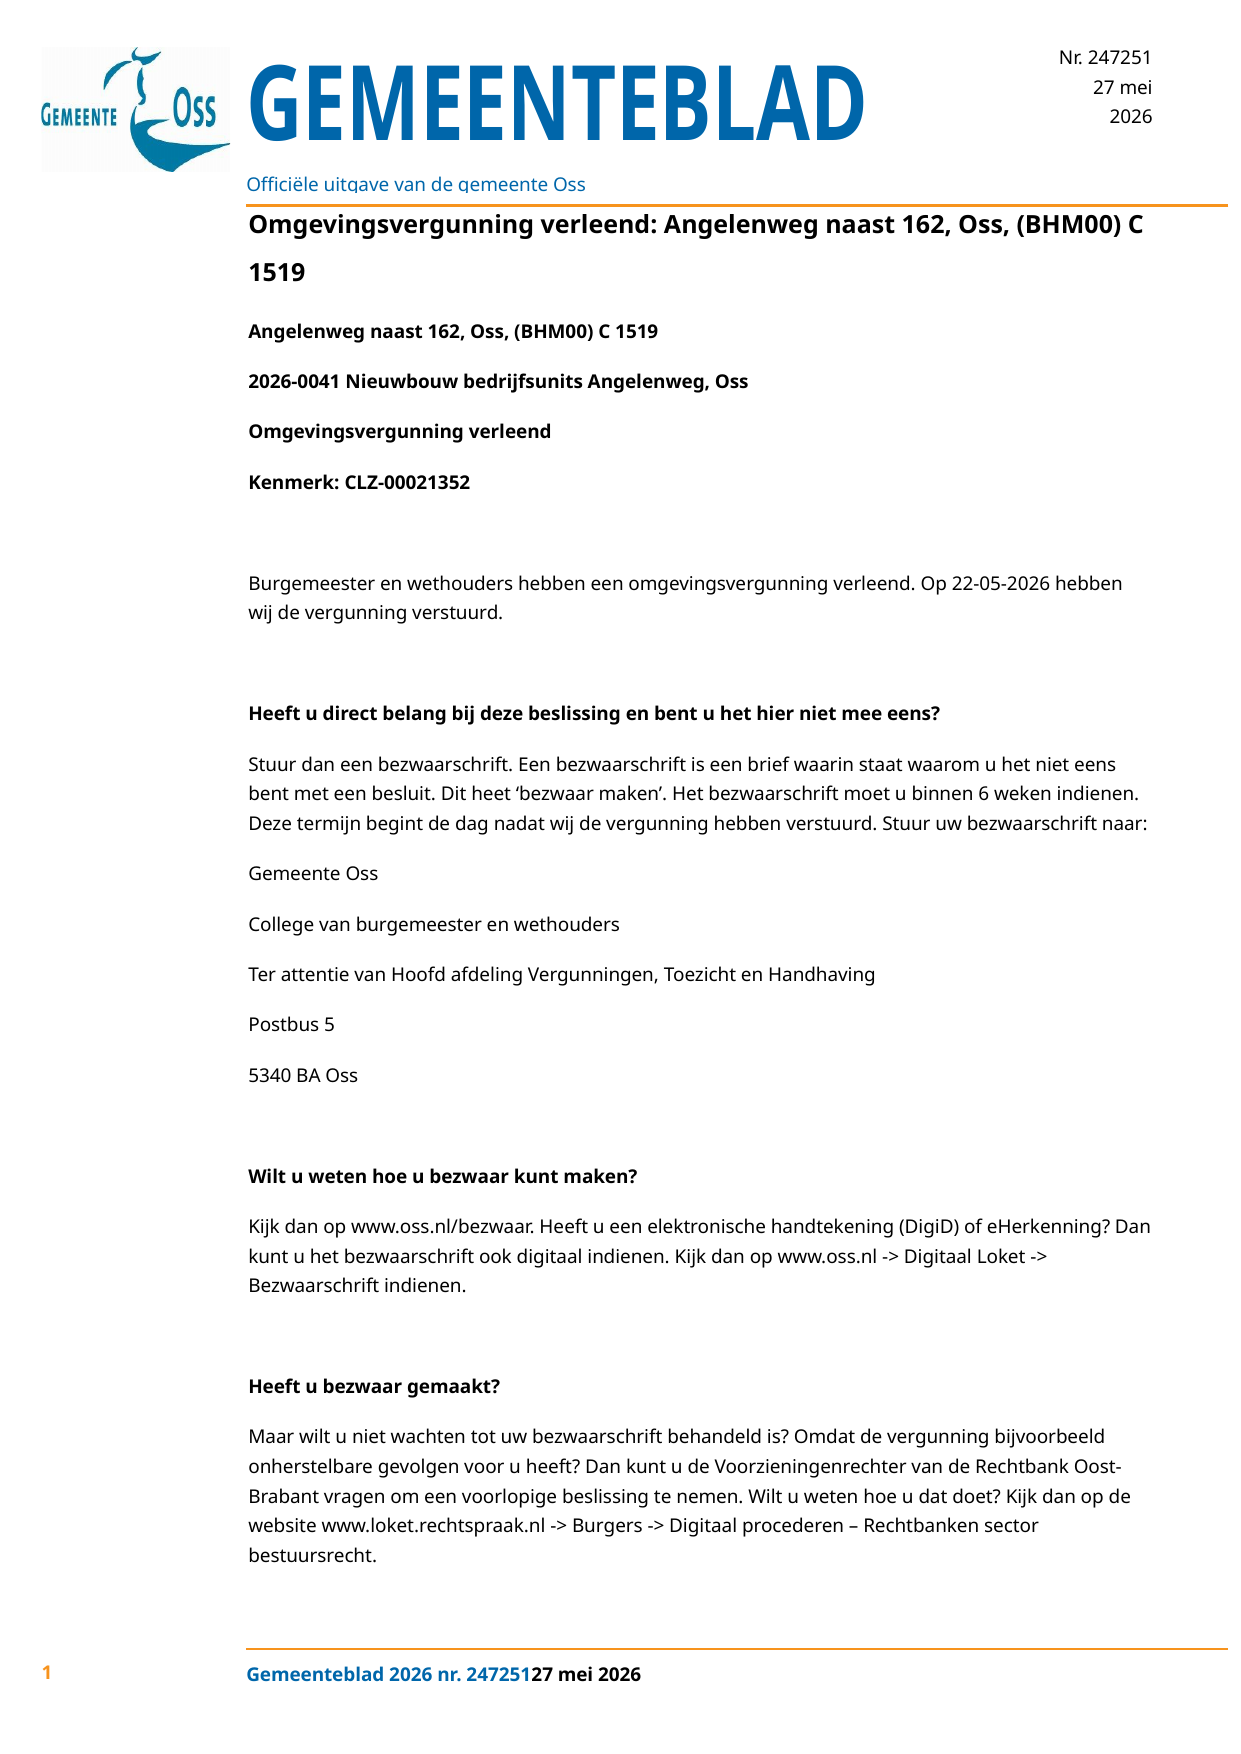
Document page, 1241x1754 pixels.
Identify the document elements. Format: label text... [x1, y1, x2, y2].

text Gemeente Oss [248, 860, 1152, 886]
text Burgemeester en wethouders hebben een omgevingsvergunning verleend. Op 22-05-2026 hebben wij de vergunning verstuurd. [248, 570, 1152, 625]
text Postbus 5 [248, 1012, 1152, 1037]
text College van burgemeester en wethouders [248, 911, 1152, 937]
text Ter attentie van Hoofd afdeling Vergunningen, Toezicht en Handhaving [248, 961, 1152, 987]
text Kenmerk: CLZ-00021352 [248, 469, 1152, 495]
text Omgevingsvergunning verleend: Angelenweg naast 162, Oss, (BHM00) C 1519 [248, 207, 1152, 288]
text Stuur dan een bezwaarschrift. Een bezwaarschrift is een brief waarin staat waarom u het niet eens bent met een besluit. Dit heet ‘bezwaar maken’. Het bezwaarschrift moet u binnen 6 weken indienen. Deze termijn begint de dag nadat wij de vergunning hebben verstuurd. Stuur uw bezwaarschrift naar: [248, 751, 1152, 836]
text 2026-0041 Nieuwbouw bedrijfsunits Angelenweg, Oss [248, 368, 1152, 394]
text Omgevingsvergunning verleend [248, 419, 1152, 444]
text Kijk dan op www.oss.nl/bezwaar. Heeft u een elektronische handtekening (DigiD) of eHerkenning? Dan kunt u het bezwaarschrift ook digitaal indienen. Kijk dan op www.oss.nl -> Digitaal Loket -> Bezwaarschrift indienen. [248, 1213, 1152, 1298]
text Heeft u direct belang bij deze beslissing en bent u het hier niet mee eens? [248, 700, 1152, 726]
text Angelenweg naast 162, Oss, (BHM00) C 1519 [248, 318, 1152, 344]
picture [41, 47, 231, 172]
text Heeft u bezwaar gemaakt? [248, 1373, 1152, 1399]
text Wilt u weten hoe u bezwaar kunt maken? [248, 1163, 1152, 1189]
text Maar wilt u niet wachten tot uw bezwaarschrift behandeld is? Omdat de vergunning bijvoorbeeld onherstelbare gevolgen voor u heeft? Dan kunt u de Voorzieningenrechter van de Rechtbank Oost-Brabant vragen om een voorlopige beslissing te nemen. Wilt u weten hoe u dat doet? Kijk dan op de website www.loket.rechtspraak.nl -> Burgers -> Digitaal procederen – Rechtbanken sector bestuursrecht. [248, 1424, 1152, 1568]
text 5340 BA Oss [248, 1062, 1152, 1088]
